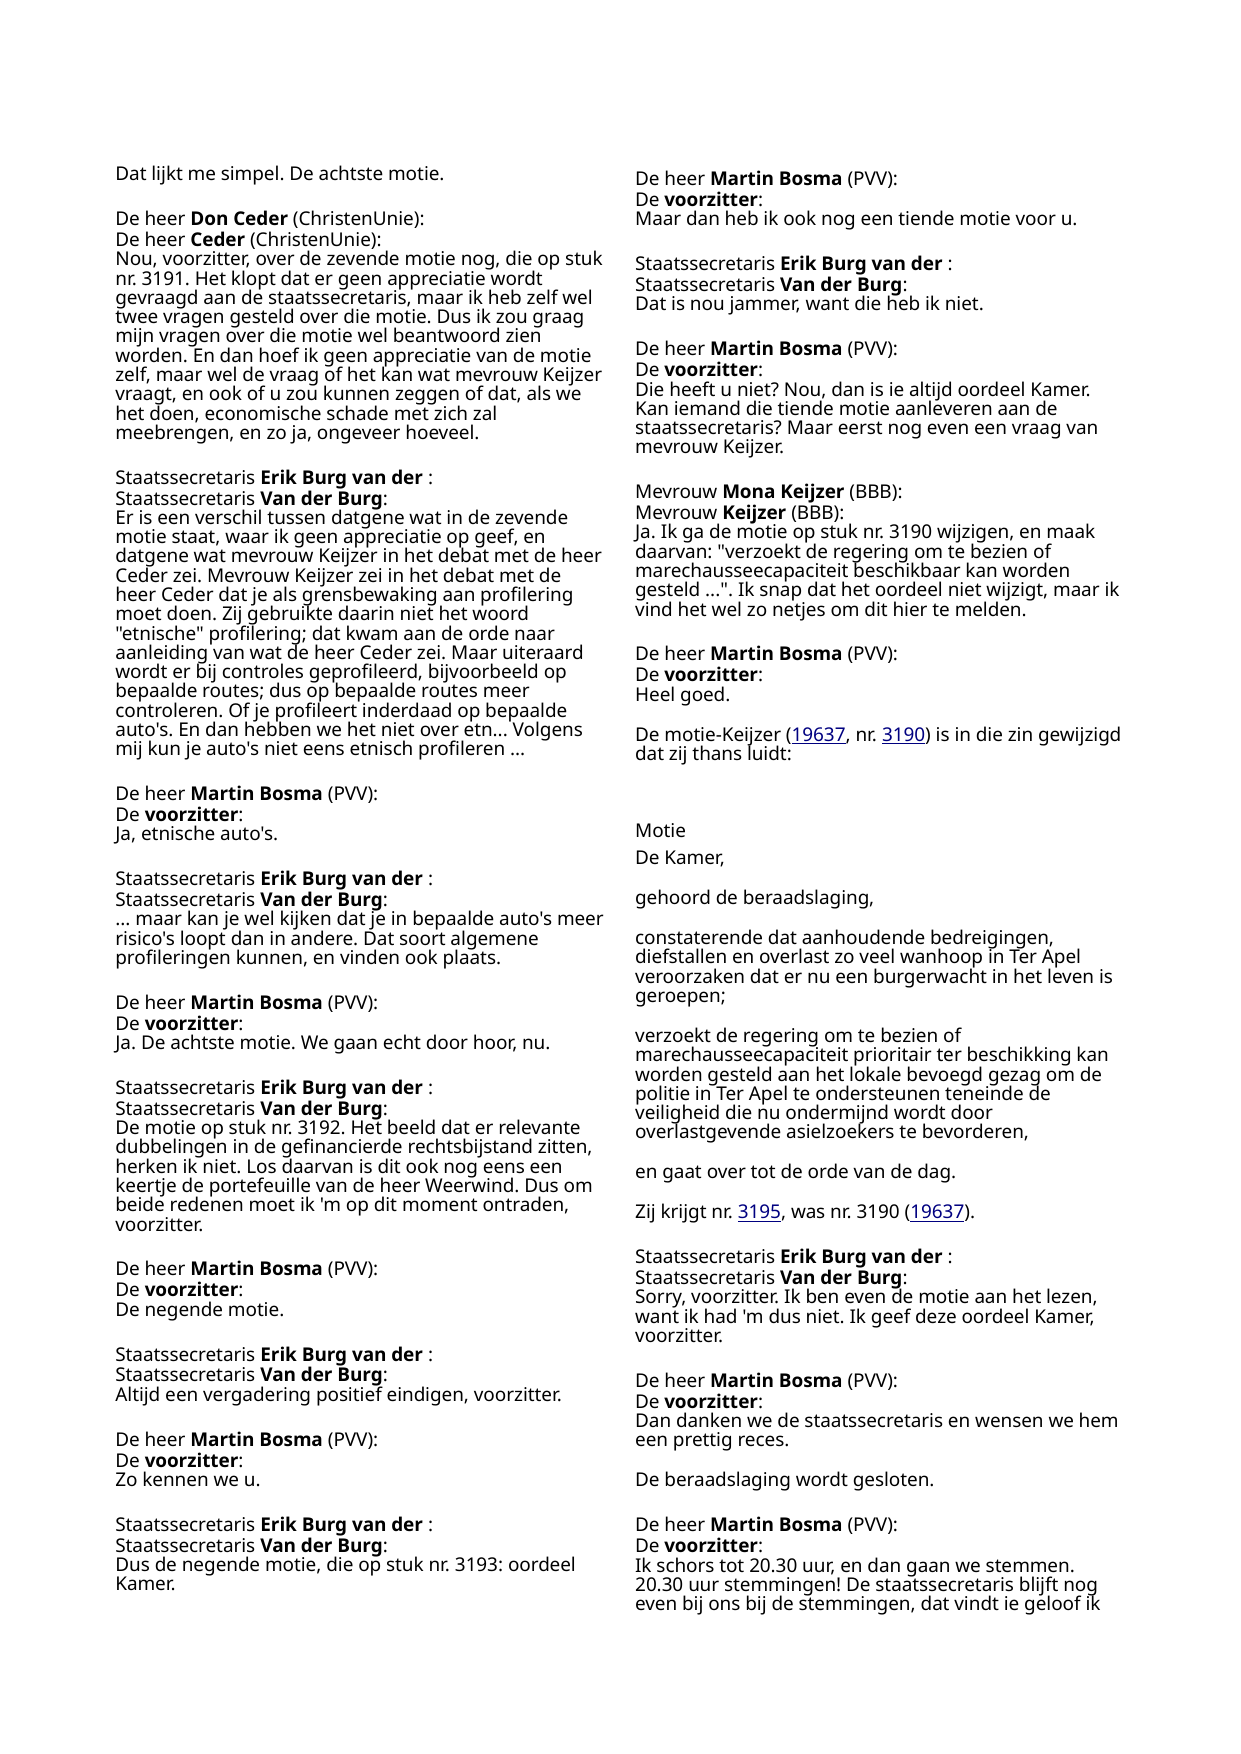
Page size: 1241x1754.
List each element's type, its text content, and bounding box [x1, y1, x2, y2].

text Ja. Ik ga de motie op stuk nr. 3190 wijzigen, en maak daarvan: "verzoekt de regering om te bezien of marechausseecapaciteit beschikbaar kan worden gesteld ...". Ik snap dat het oordeel niet wijzigt, maar ik vind het wel zo netjes om dit hier te melden. [635, 523, 1125, 620]
text Staatssecretaris Van der Burg: [635, 1269, 1125, 1288]
text De motie op stuk nr. 3192. Het beeld dat er relevante dubbelingen in de gefinancierde rechtsbijstand zitten, herken ik niet. Los daarvan is dit ook nog eens een keertje de portefeuille van de heer Weerwind. Dus om beide redenen moet ik 'm op dit moment ontraden, voorzitter. [115, 1119, 605, 1235]
text Staatssecretaris Erik Burg van der : [635, 250, 1125, 276]
text De voorzitter: [635, 191, 1125, 210]
text De heer Martin Bosma (PVV): [635, 1367, 1125, 1393]
text De heer Martin Bosma (PVV): [115, 780, 605, 806]
text De voorzitter: [635, 666, 1125, 686]
text De heer Martin Bosma (PVV): [115, 989, 605, 1015]
text Dus de negende motie, die op stuk nr. 3193: oordeel Kamer. [115, 1556, 605, 1594]
text De negende motie. [115, 1301, 605, 1320]
text Staatssecretaris Van der Burg: [115, 1366, 605, 1386]
text Staatssecretaris Erik Burg van der : [115, 464, 605, 490]
text De heer Martin Bosma (PVV): [115, 1426, 605, 1452]
text Staatssecretaris Van der Burg: [115, 1100, 605, 1119]
text Staatssecretaris Van der Burg: [635, 276, 1125, 295]
text constaterende dat aanhoudende bedreigingen, diefstallen en overlast zo veel wanhoop in Ter Apel veroorzaken dat er nu een burgerwacht in het leven is geroepen; [635, 929, 1125, 1006]
text De voorzitter: [115, 1452, 605, 1471]
text De heer Martin Bosma (PVV): [635, 641, 1125, 666]
text ... maar kan je wel kijken dat je in bepaalde auto's meer risico's loopt dan in andere. Dat soort algemene profileringen kunnen, en vinden ook plaats. [115, 910, 605, 968]
text Maar dan heb ik ook nog een tiende motie voor u. [635, 210, 1125, 229]
text De heer Martin Bosma (PVV): [635, 1512, 1125, 1537]
text Staatssecretaris Erik Burg van der : [635, 1243, 1125, 1269]
text Mevrouw Keijzer (BBB): [635, 504, 1125, 523]
text Dat lijkt me simpel. De achtste motie. [115, 165, 605, 184]
text De beraadslaging wordt gesloten. [635, 1471, 1125, 1491]
text Staatssecretaris Erik Burg van der : [115, 1074, 605, 1100]
text Mevrouw Mona Keijzer (BBB): [635, 478, 1125, 504]
text Zij krijgt nr. 3195, was nr. 3190 (19637). [635, 1203, 1125, 1223]
text De voorzitter: [115, 806, 605, 825]
text De motie-Keijzer (19637, nr. 3190) is in die zin gewijzigd dat zij thans luidt: [635, 726, 1125, 764]
text verzoekt de regering om te bezien of marechausseecapaciteit prioritair ter beschikking kan worden gesteld aan het lokale bevoegd gezag om de politie in Ter Apel te ondersteunen teneinde de veiligheid die nu ondermijnd wordt door overlastgevende asielzoekers te bevorderen, [635, 1027, 1125, 1143]
text gehoord de beraadslaging, [635, 889, 1125, 908]
text Staatssecretaris Van der Burg: [115, 1537, 605, 1556]
text Ja. De achtste motie. We gaan echt door hoor, nu. [115, 1034, 605, 1053]
text De voorzitter: [115, 1015, 605, 1034]
text De voorzitter: [115, 1281, 605, 1301]
text De voorzitter: [635, 1537, 1125, 1557]
text Staatssecretaris Erik Burg van der : [115, 865, 605, 891]
text Die heeft u niet? Nou, dan is ie altijd oordeel Kamer. Kan iemand die tiende motie aanleveren aan de staatssecretaris? Maar eerst nog even een vraag van mevrouw Keijzer. [635, 381, 1125, 458]
text Er is een verschil tussen datgene wat in de zevende motie staat, waar ik geen appreciatie op geef, en datgene wat mevrouw Keijzer in het debat met de heer Ceder zei. Mevrouw Keijzer zei in het debat met de heer Ceder dat je als grensbewaking aan profilering moet doen. Zij gebruikte daarin niet het woord "etnische" profilering; dat kwam aan de orde naar aanleiding van wat de heer Ceder zei. Maar uiteraard wordt er bij controles geprofileerd, bijvoorbeeld op bepaalde routes; dus op bepaalde routes meer controleren. Of je profileert inderdaad op bepaalde auto's. En dan hebben we het niet over etn... Volgens mij kun je auto's niet eens etnisch profileren ... [115, 509, 605, 759]
text De heer Martin Bosma (PVV): [635, 336, 1125, 361]
text Staatssecretaris Van der Burg: [115, 490, 605, 509]
text Heel goed. [635, 686, 1125, 705]
text Zo kennen we u. [115, 1471, 605, 1490]
text De Kamer, [635, 849, 1125, 868]
text Staatssecretaris Erik Burg van der : [115, 1511, 605, 1537]
text Sorry, voorzitter. Ik ben even de motie aan het lezen, want ik had 'm dus niet. Ik geef deze oordeel Kamer, voorzitter. [635, 1288, 1125, 1346]
text Altijd een vergadering positief eindigen, voorzitter. [115, 1386, 605, 1405]
text Ik schors tot 20.30 uur, en dan gaan we stemmen. 20.30 uur stemmingen! De staatssecretaris blijft nog even bij ons bij de stemmingen, dat vindt ie geloof ik [635, 1557, 1125, 1614]
text De heer Martin Bosma (PVV): [635, 165, 1125, 191]
text Motie [635, 818, 1125, 843]
text De heer Don Ceder (ChristenUnie): [115, 205, 605, 231]
text Staatssecretaris Erik Burg van der : [115, 1341, 605, 1366]
text De heer Martin Bosma (PVV): [115, 1256, 605, 1281]
text Ja, etnische auto's. [115, 825, 605, 844]
text Dat is nou jammer, want die heb ik niet. [635, 295, 1125, 315]
text en gaat over tot de orde van de dag. [635, 1163, 1125, 1183]
text Nou, voorzitter, over de zevende motie nog, die op stuk nr. 3191. Het klopt dat er geen appreciatie wordt gevraagd aan de staatssecretaris, maar ik heb zelf wel twee vragen gesteld over die motie. Dus ik zou graag mijn vragen over die motie wel beantwoord zien worden. En dan hoef ik geen appreciatie van de motie zelf, maar wel de vraag of het kan wat mevrouw Keijzer vraagt, en ook of u zou kunnen zeggen of dat, als we het doen, economische schade met zich zal meebrengen, en zo ja, ongeveer hoeveel. [115, 250, 605, 443]
text De heer Ceder (ChristenUnie): [115, 231, 605, 250]
text Staatssecretaris Van der Burg: [115, 891, 605, 910]
text Dan danken we de staatssecretaris en wensen we hem een prettig reces. [635, 1412, 1125, 1451]
text De voorzitter: [635, 361, 1125, 381]
text De voorzitter: [635, 1393, 1125, 1412]
